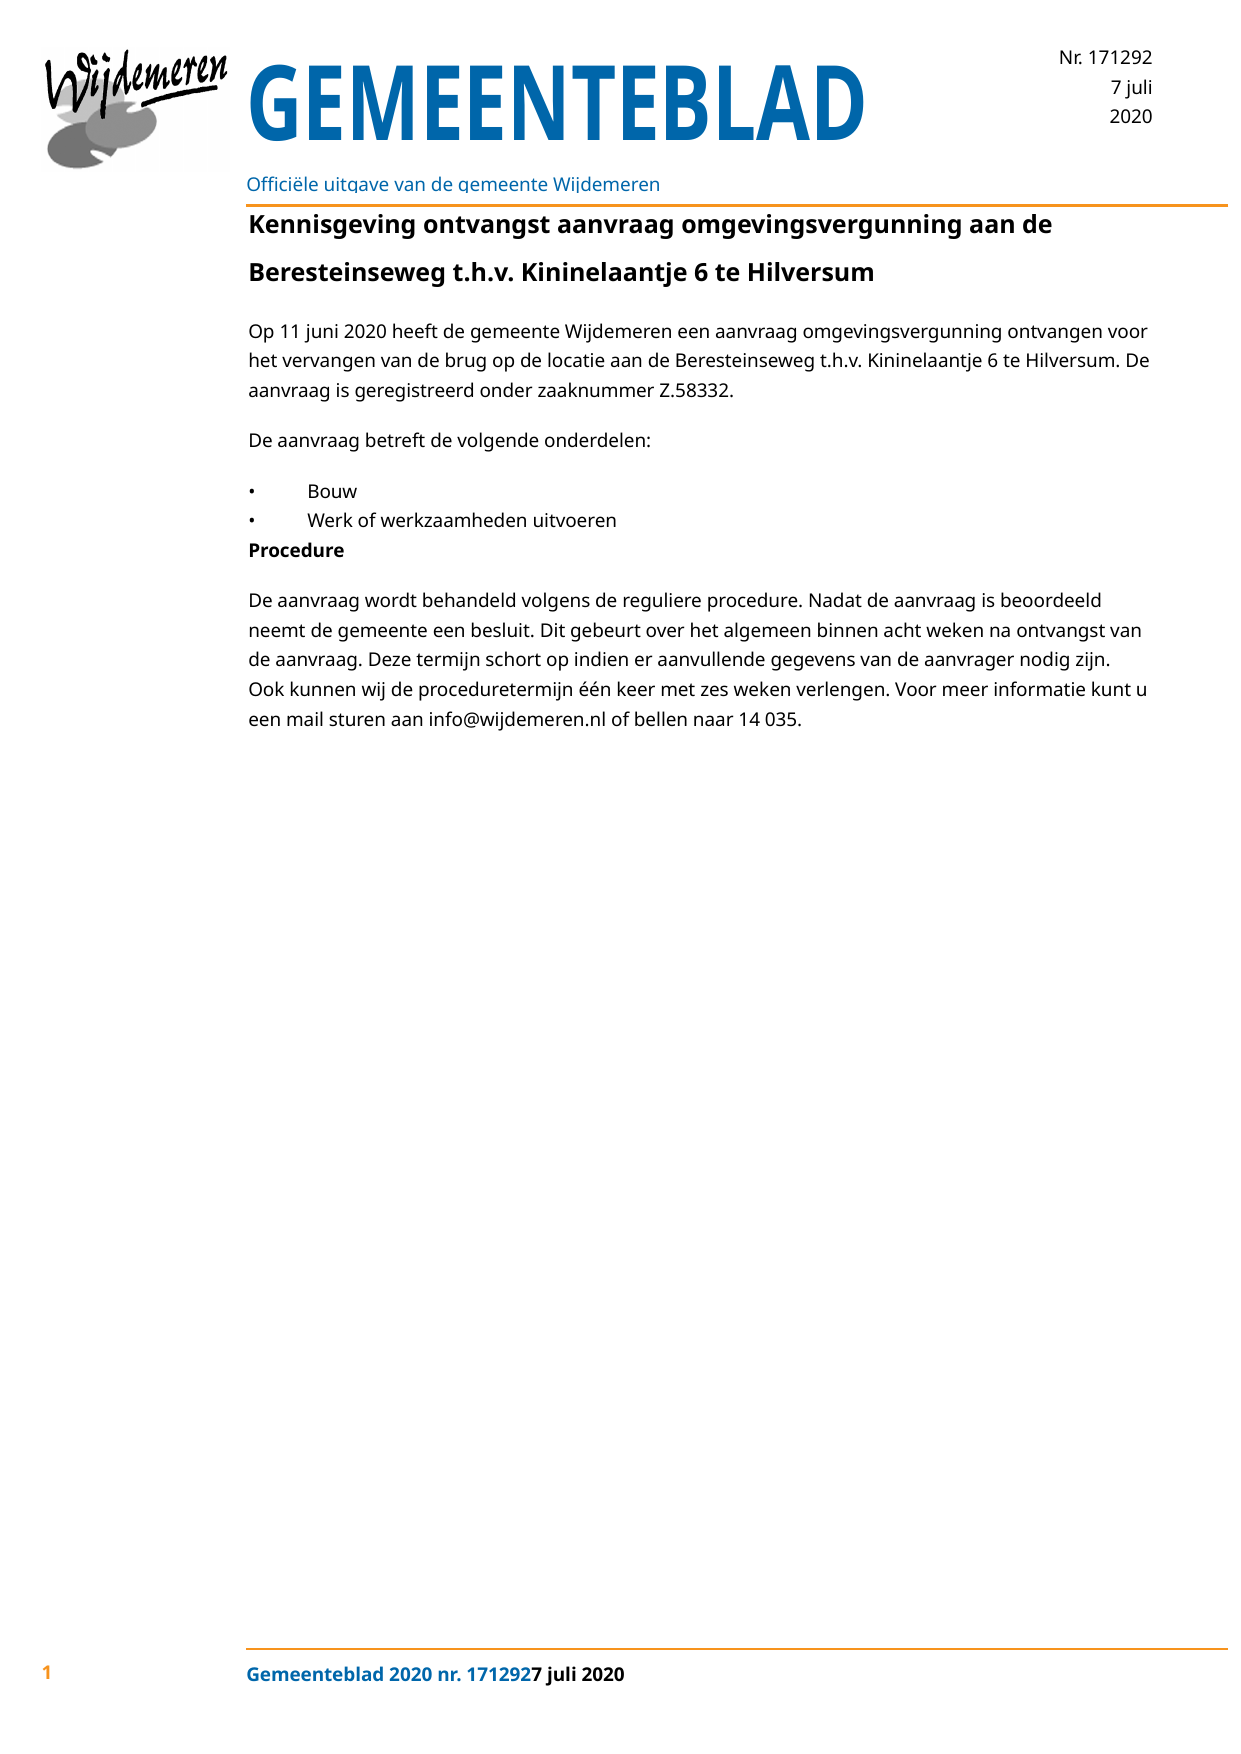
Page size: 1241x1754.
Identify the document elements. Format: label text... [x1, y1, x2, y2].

list Werk of werkzaamheden uitvoeren [248, 507, 1152, 533]
text Procedure [248, 537, 1152, 563]
text Kennisgeving ontvangst aanvraag omgevingsvergunning aan de Beresteinseweg t.h.v. Kininelaantje 6 te Hilversum [248, 207, 1152, 288]
text De aanvraag wordt behandeld volgens de reguliere procedure. Nadat de aanvraag is beoordeeld neemt de gemeente een besluit. Dit gebeurt over het algemeen binnen acht weken na ontvangst van de aanvraag. Deze termijn schort op indien er aanvullende gegevens van de aanvrager nodig zijn. Ook kunnen wij de proceduretermijn één keer met zes weken verlengen. Voor meer informatie kunt u een mail sturen aan info@wijdemeren.nl of bellen naar 14 035. [248, 587, 1152, 732]
text De aanvraag betreft de volgende onderdelen: [248, 427, 1152, 453]
text Op 11 juni 2020 heeft de gemeente Wijdemeren een aanvraag omgevingsvergunning ontvangen voor het vervangen van de brug op de locatie aan de Beresteinseweg t.h.v. Kininelaantje 6 te Hilversum. De aanvraag is geregistreerd onder zaaknummer Z.58332. [248, 318, 1152, 403]
list Bouw [248, 478, 1152, 504]
picture [41, 47, 231, 172]
